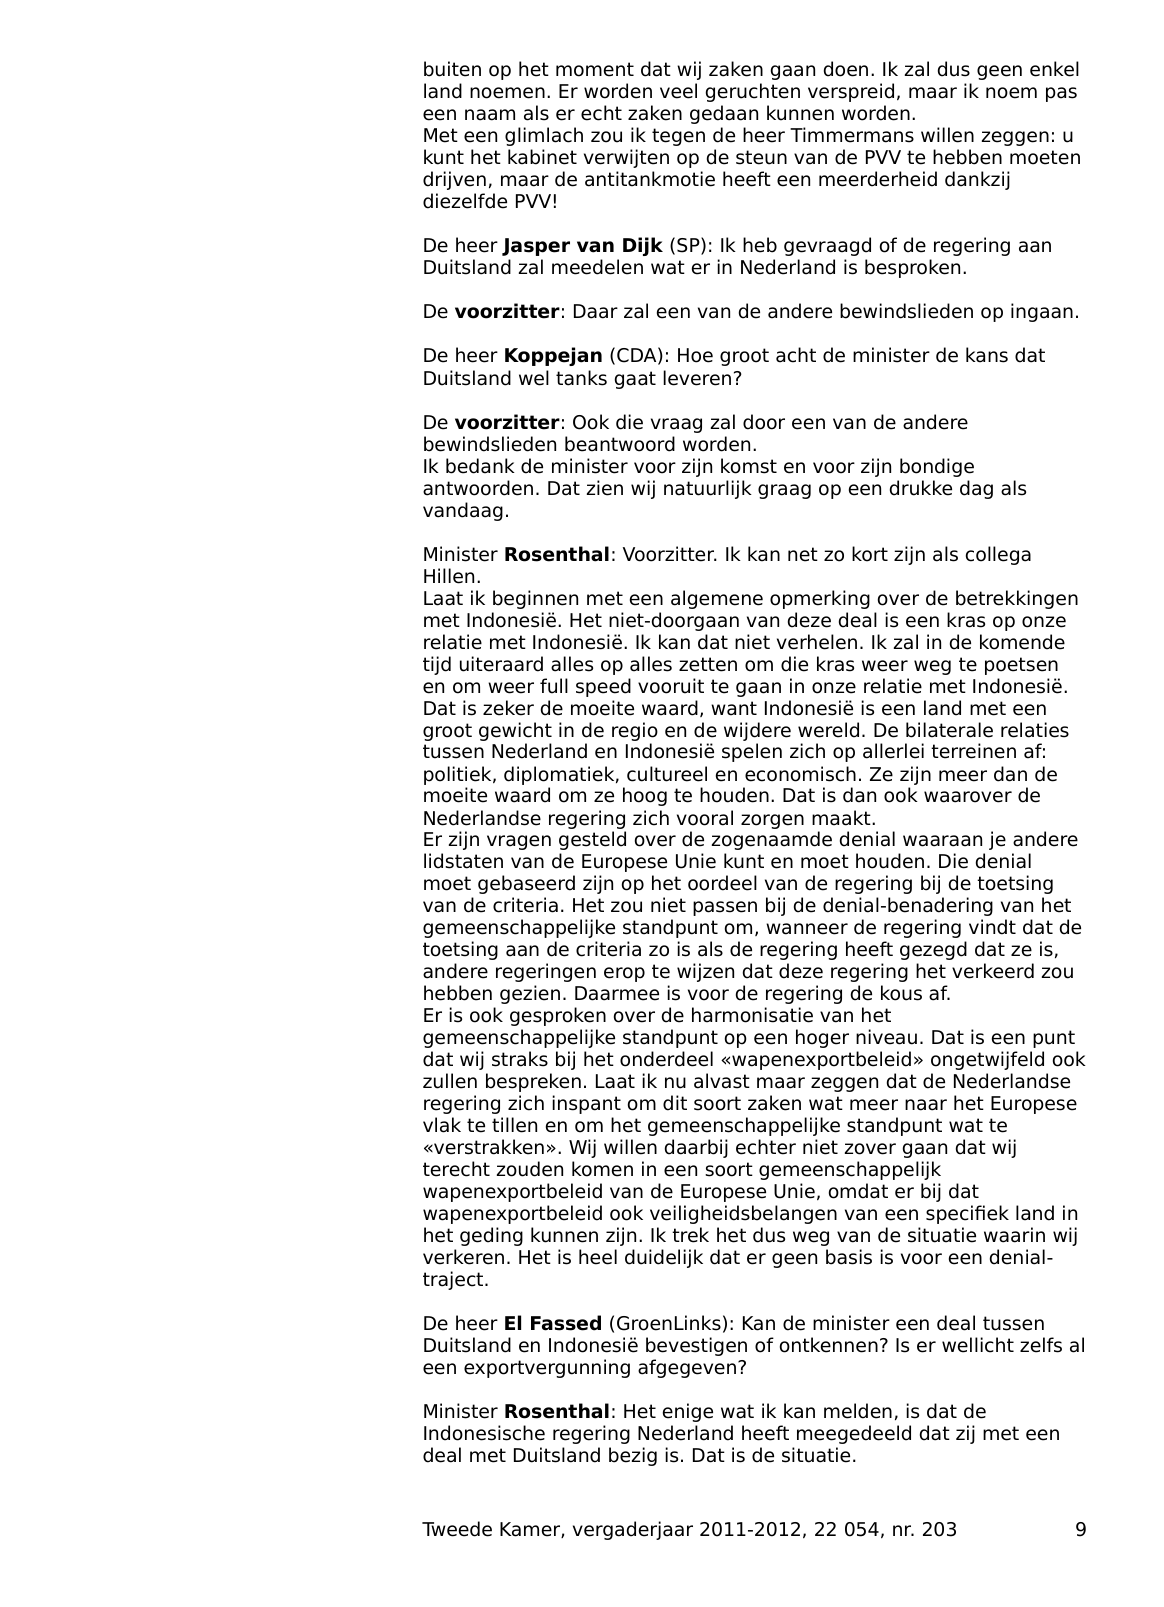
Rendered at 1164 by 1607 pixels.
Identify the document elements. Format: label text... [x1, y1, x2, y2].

text Minister Rosenthal: Het enige wat ik kan melden, is dat de Indonesische regering Nederland heeft meegedeeld dat zij met een deal met Duitsland bezig is. Dat is de situatie. [422, 1401, 1087, 1467]
text Er is ook gesproken over de harmonisatie van het gemeenschappelijke standpunt op een hoger niveau. Dat is een punt dat wij straks bij het onderdeel «wapenexportbeleid» ongetwijfeld ook zullen bespreken. Laat ik nu alvast maar zeggen dat de Nederlandse regering zich inspant om dit soort zaken wat meer naar het Europese vlak te tillen en om het gemeenschappelijke standpunt wat te «verstrakken». Wij willen daarbij echter niet zover gaan dat wij terecht zouden komen in een soort gemeenschappelijk wapenexportbeleid van de Europese Unie, omdat er bij dat wapenexportbeleid ook veiligheidsbelangen van een specifiek land in het geding kunnen zijn. Ik trek het dus weg van de situatie waarin wij verkeren. Het is heel duidelijk dat er geen basis is voor een denial-traject. [422, 1005, 1087, 1291]
text Minister Rosenthal: Voorzitter. Ik kan net zo kort zijn als collega Hillen. [422, 544, 1087, 588]
text Laat ik beginnen met een algemene opmerking over de betrekkingen met Indonesië. Het niet-doorgaan van deze deal is een kras op onze relatie met Indonesië. Ik kan dat niet verhelen. Ik zal in de komende tijd uiteraard alles op alles zetten om die kras weer weg te poetsen en om weer full speed vooruit te gaan in onze relatie met Indonesië. Dat is zeker de moeite waard, want Indonesië is een land met een groot gewicht in de regio en de wijdere wereld. De bilaterale relaties tussen Nederland en Indonesië spelen zich op allerlei terreinen af: politiek, diplomatiek, cultureel en economisch. Ze zijn meer dan de moeite waard om ze hoog te houden. Dat is dan ook waarover de Nederlandse regering zich vooral zorgen maakt. [422, 588, 1087, 829]
text De heer Jasper van Dijk (SP): Ik heb gevraagd of de regering aan Duitsland zal meedelen wat er in Nederland is besproken. [422, 235, 1087, 279]
text De heer Koppejan (CDA): Hoe groot acht de minister de kans dat Duitsland wel tanks gaat leveren? [422, 345, 1087, 389]
text De voorzitter: Daar zal een van de andere bewindslieden op ingaan. [422, 301, 1087, 323]
text Met een glimlach zou ik tegen de heer Timmermans willen zeggen: u kunt het kabinet verwijten op de steun van de PVV te hebben moeten drijven, maar de antitankmotie heeft een meerderheid dankzij diezelfde PVV! [422, 125, 1087, 213]
text De voorzitter: Ook die vraag zal door een van de andere bewindslieden beantwoord worden. [422, 412, 1087, 456]
text buiten op het moment dat wij zaken gaan doen. Ik zal dus geen enkel land noemen. Er worden veel geruchten verspreid, maar ik noem pas een naam als er echt zaken gedaan kunnen worden. [422, 59, 1087, 125]
text Er zijn vragen gesteld over de zogenaamde denial waaraan je andere lidstaten van de Europese Unie kunt en moet houden. Die denial moet gebaseerd zijn op het oordeel van de regering bij de toetsing van de criteria. Het zou niet passen bij de denial-benadering van het gemeenschappelijke standpunt om, wanneer de regering vindt dat de toetsing aan de criteria zo is als de regering heeft gezegd dat ze is, andere regeringen erop te wijzen dat deze regering het verkeerd zou hebben gezien. Daarmee is voor de regering de kous af. [422, 829, 1087, 1005]
text Ik bedank de minister voor zijn komst en voor zijn bondige antwoorden. Dat zien wij natuurlijk graag op een drukke dag als vandaag. [422, 456, 1087, 521]
text De heer El Fassed (GroenLinks): Kan de minister een deal tussen Duitsland en Indonesië bevestigen of ontkennen? Is er wellicht zelfs al een exportvergunning afgegeven? [422, 1313, 1087, 1379]
